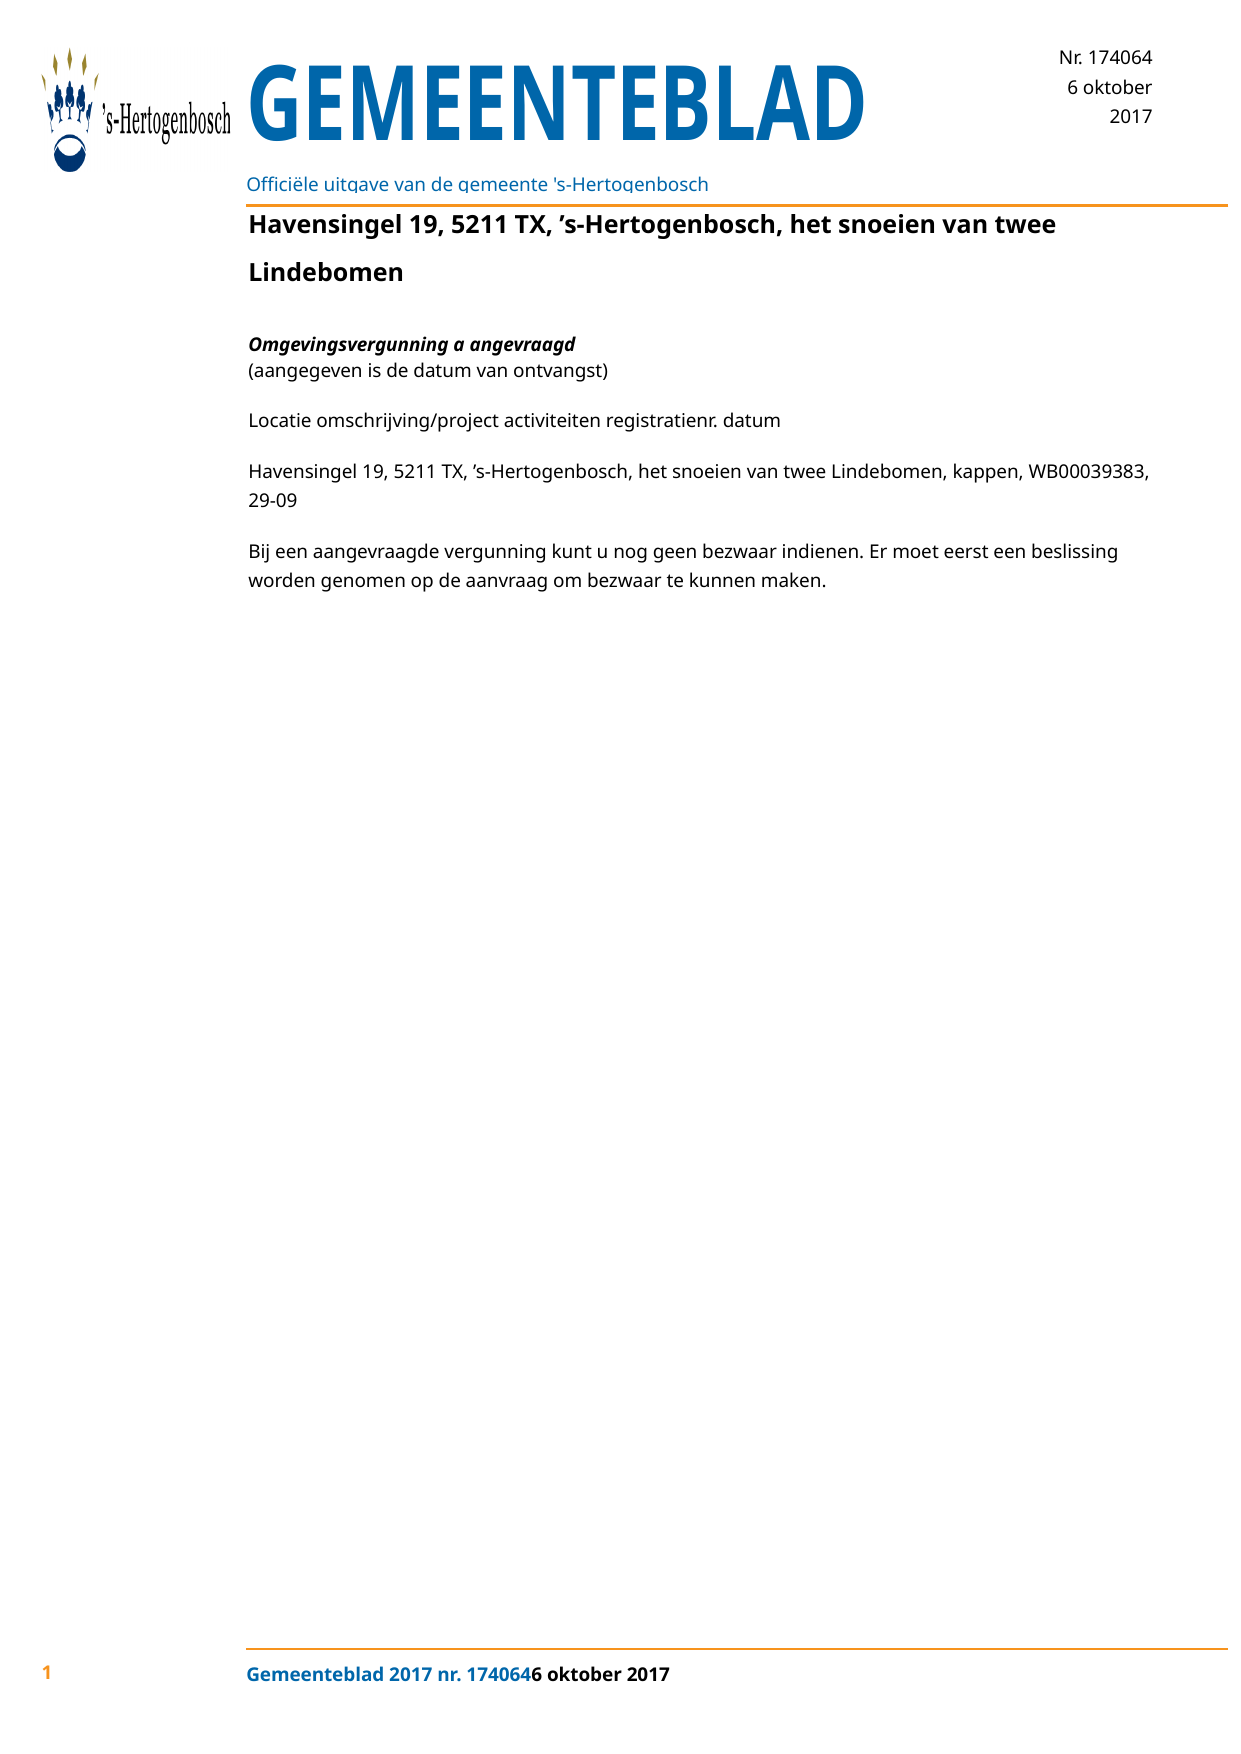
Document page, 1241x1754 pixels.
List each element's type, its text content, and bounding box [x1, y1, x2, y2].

text Omgevingsvergunning a angevraagd [248, 331, 1152, 357]
text Havensingel 19, 5211 TX, ’s-Hertogenbosch, het snoeien van twee Lindebomen, kappen, WB00039383, 29-09 [248, 458, 1152, 513]
text (aangegeven is de datum van ontvangst) [248, 357, 1152, 383]
text Bij een aangevraagde vergunning kunt u nog geen bezwaar indienen. Er moet eerst een beslissing worden genomen op de aanvraag om bezwaar te kunnen maken. [248, 538, 1152, 593]
text Havensingel 19, 5211 TX, ’s-Hertogenbosch, het snoeien van twee Lindebomen [248, 207, 1152, 288]
picture [41, 47, 231, 172]
text Locatie omschrijving/project activiteiten registratienr. datum [248, 408, 1152, 433]
